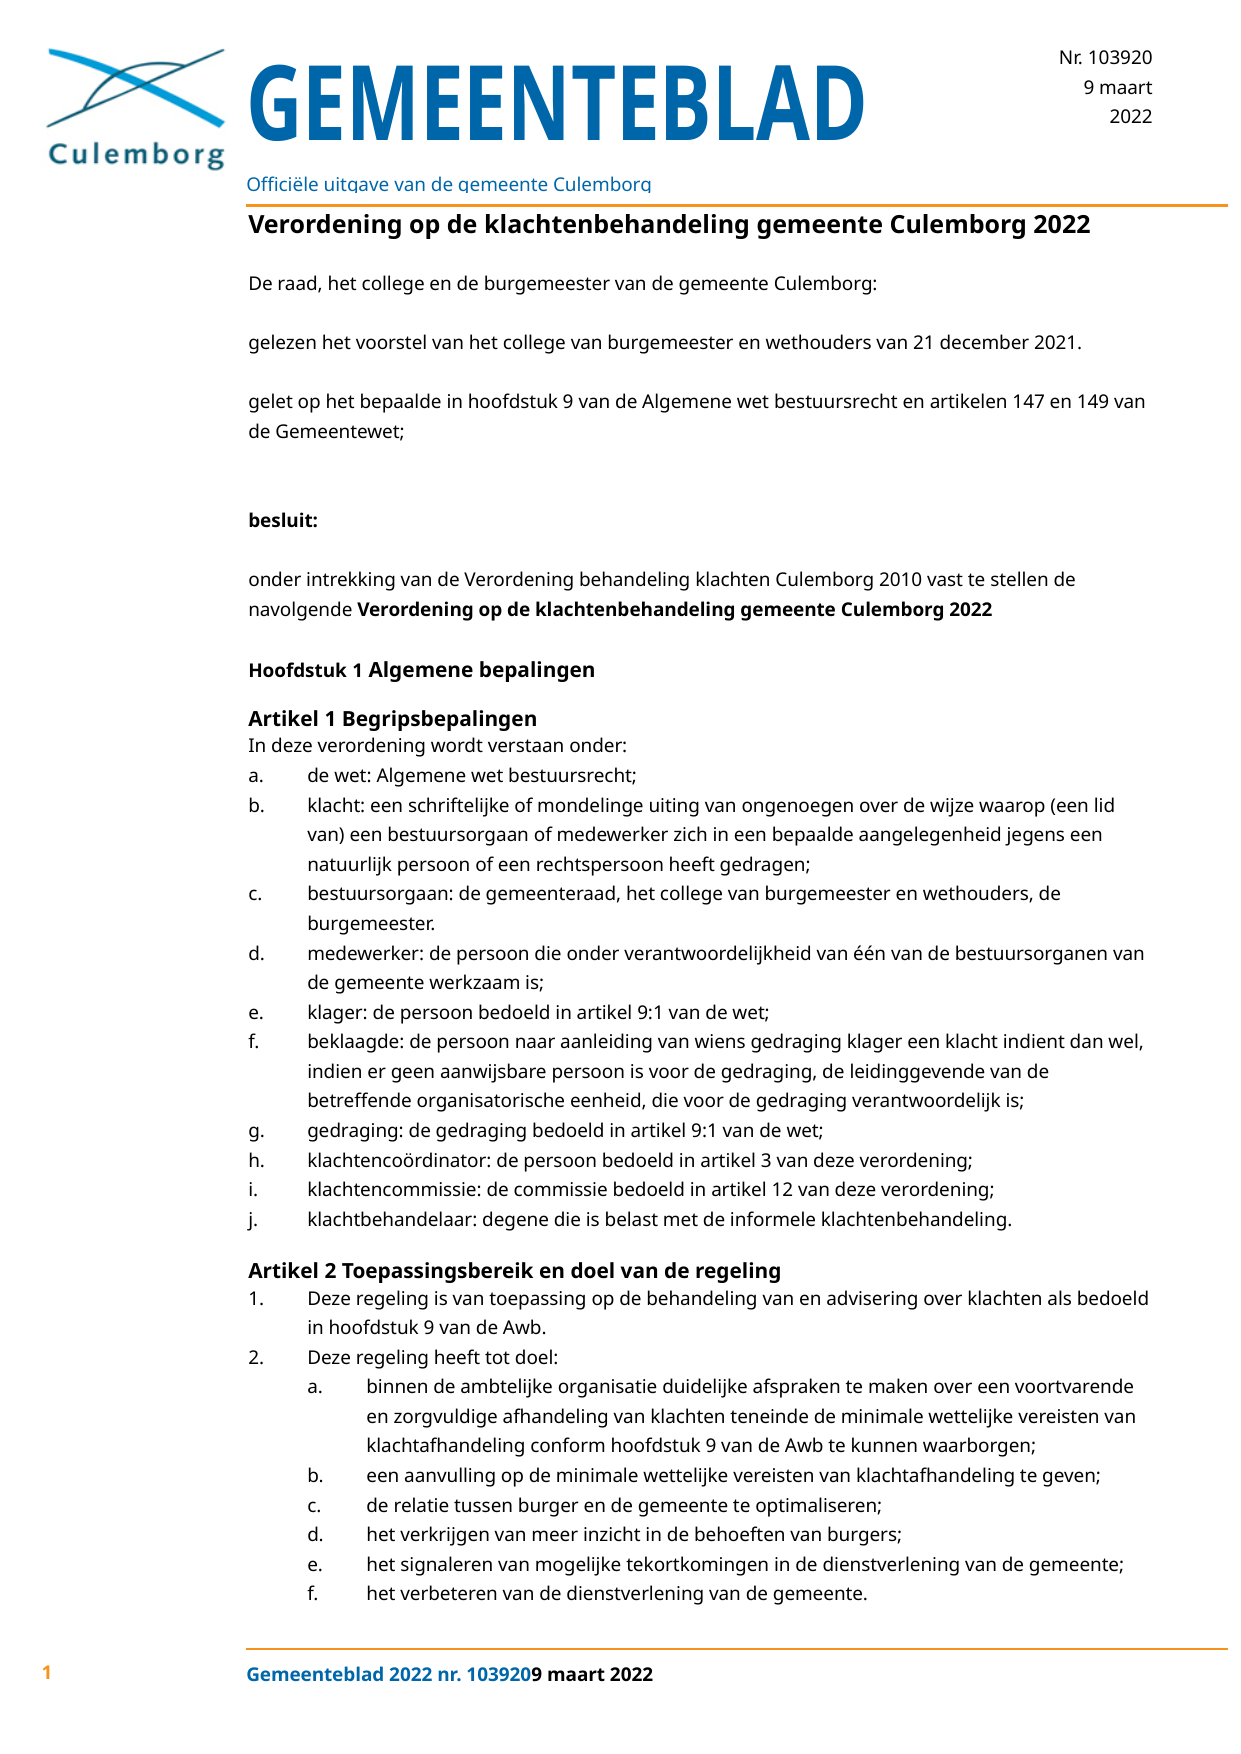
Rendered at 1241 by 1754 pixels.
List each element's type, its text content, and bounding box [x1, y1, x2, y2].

text onder intrekking van de Verordening behandeling klachten Culemborg 2010 vast te stellen de navolgende Verordening op de klachtenbehandeling gemeente Culemborg 2022 [248, 566, 1152, 621]
text Verordening op de klachtenbehandeling gemeente Culemborg 2022 [248, 207, 1152, 241]
list klager: de persoon bedoeld in artikel 9:1 van de wet; [248, 999, 1152, 1024]
text Artikel 1 Begripsbepalingen [248, 704, 1152, 733]
text In deze verordening wordt verstaan onder: [248, 733, 1152, 758]
list bestuursorgaan: de gemeenteraad, het college van burgemeester en wethouders, de burgemeester. [248, 881, 1152, 936]
text gelezen het voorstel van het college van burgemeester en wethouders van 21 december 2021. [248, 329, 1152, 355]
list Deze regeling is van toepassing op de behandeling van en advisering over klachten als bedoeld in hoofdstuk 9 van de Awb. [248, 1285, 1152, 1340]
list Deze regeling heeft tot doel: [248, 1344, 1152, 1370]
text besluit: [248, 507, 1152, 533]
list beklaagde: de persoon naar aanleiding van wiens gedraging klager een klacht indient dan wel, indien er geen aanwijsbare persoon is voor de gedraging, de leidinggevende van de betreffende organisatorische eenheid, die voor de gedraging verantwoordelijk is; [248, 1028, 1152, 1113]
text De raad, het college en de burgemeester van de gemeente Culemborg: [248, 270, 1152, 296]
list klachtencommissie: de commissie bedoeld in artikel 12 van deze verordening; [248, 1176, 1152, 1202]
list binnen de ambtelijke organisatie duidelijke afspraken te maken over een voortvarende en zorgvuldige afhandeling van klachten teneinde de minimale wettelijke vereisten van klachtafhandeling conform hoofdstuk 9 van de Awb te kunnen waarborgen; [307, 1373, 1152, 1458]
list de relatie tussen burger en de gemeente te optimaliseren; [307, 1492, 1152, 1518]
list medewerker: de persoon die onder verantwoordelijkheid van één van de bestuursorganen van de gemeente werkzaam is; [248, 940, 1152, 995]
list klachtbehandelaar: degene die is belast met de informele klachtenbehandeling. [248, 1206, 1152, 1232]
list het verbeteren van de dienstverlening van de gemeente. [307, 1581, 1152, 1606]
picture [41, 47, 231, 172]
list een aanvulling op de minimale wettelijke vereisten van klachtafhandeling te geven; [307, 1462, 1152, 1488]
list de wet: Algemene wet bestuursrecht; [248, 762, 1152, 788]
list klacht: een schriftelijke of mondelinge uiting van ongenoegen over de wijze waarop (een lid van) een bestuursorgaan of medewerker zich in een bepaalde aangelegenheid jegens een natuurlijk persoon of een rechtspersoon heeft gedragen; [248, 792, 1152, 877]
text Hoofdstuk 1 Algemene bepalingen [248, 655, 1152, 683]
list het signaleren van mogelijke tekortkomingen in de dienstverlening van de gemeente; [307, 1551, 1152, 1577]
list het verkrijgen van meer inzicht in de behoeften van burgers; [307, 1521, 1152, 1547]
list klachtencoördinator: de persoon bedoeld in artikel 3 van deze verordening; [248, 1147, 1152, 1172]
text gelet op het bepaalde in hoofdstuk 9 van de Algemene wet bestuursrecht en artikelen 147 en 149 van de Gemeentewet; [248, 389, 1152, 444]
text Artikel 2 Toepassingsbereik en doel van de regeling [248, 1256, 1152, 1285]
list gedraging: de gedraging bedoeld in artikel 9:1 van de wet; [248, 1117, 1152, 1143]
